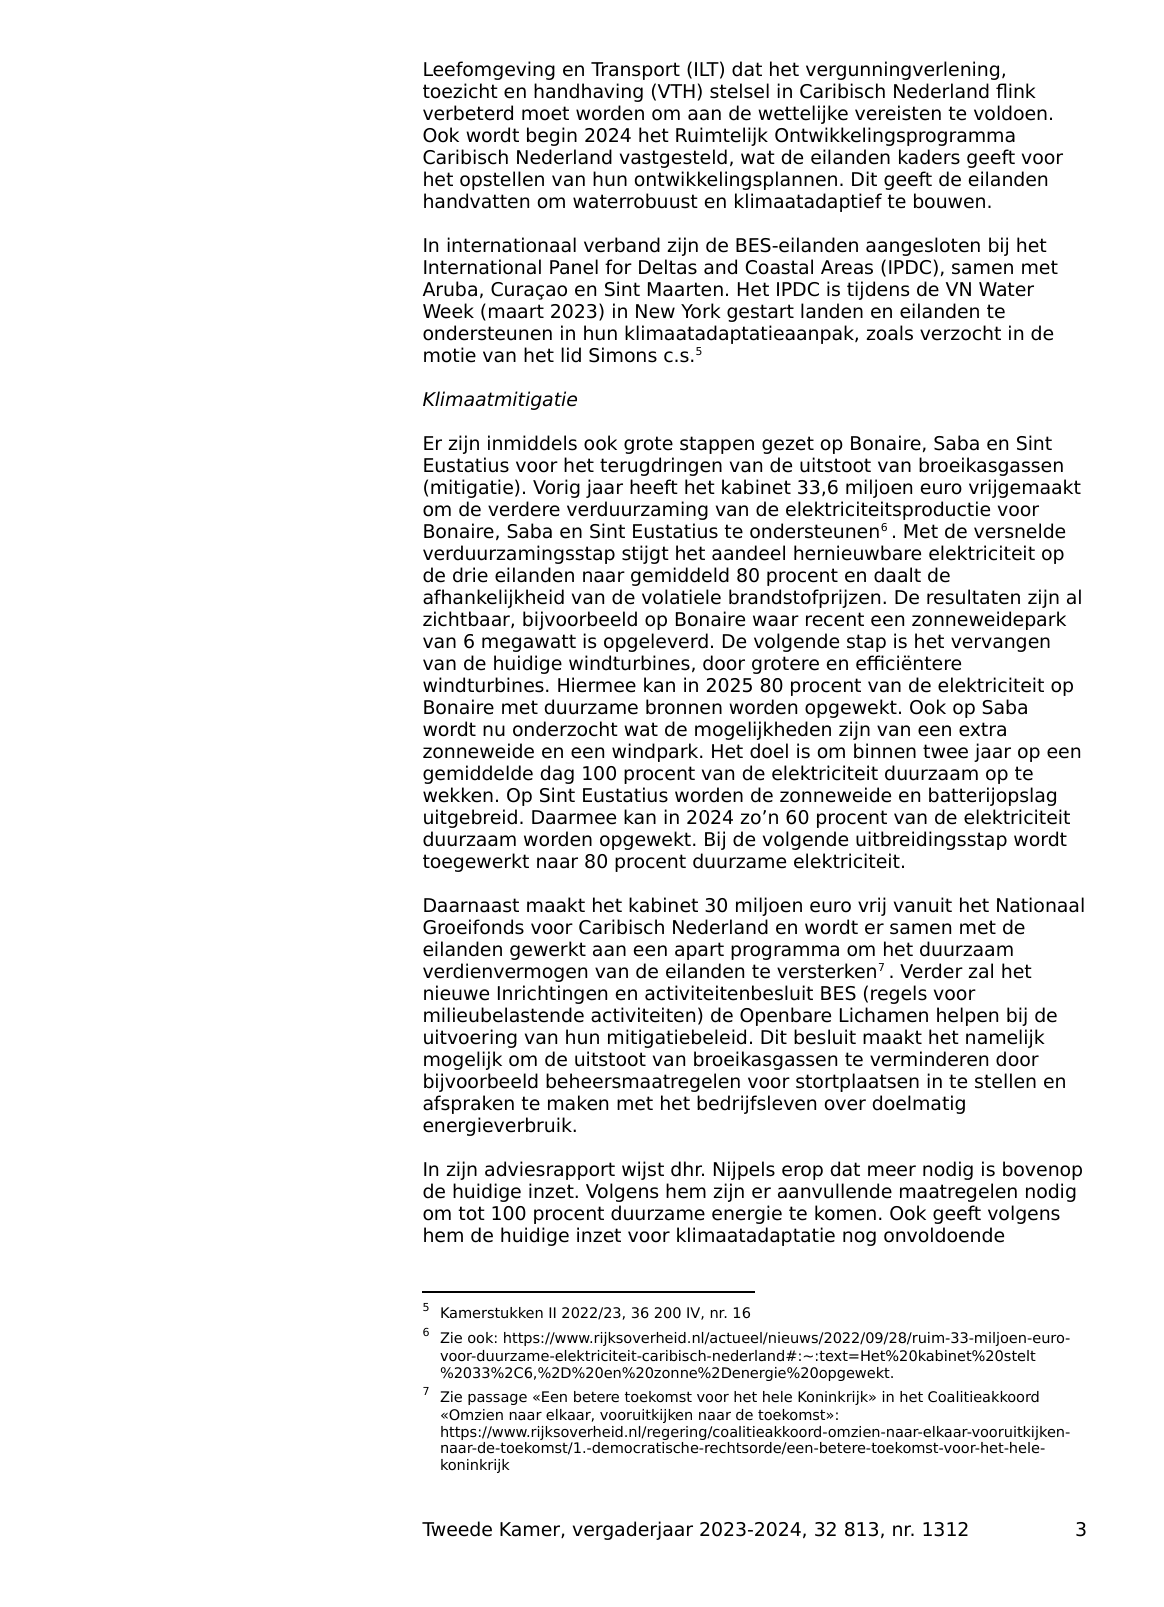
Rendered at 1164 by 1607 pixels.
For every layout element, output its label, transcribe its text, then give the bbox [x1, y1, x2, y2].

text Zie ook: https://www.rijksoverheid.nl/actueel/nieuws/2022/09/28/ruim-33-miljoen-euro-voor-duurzame-elektriciteit-caribisch-nederland#:~:text=Het%20kabinet%20stelt%2033%2C6,%2D%20en%20zonne%2Denergie%20opgewekt. [422, 1326, 1087, 1382]
subtitle Klimaatmitigatie [422, 389, 1087, 411]
text Daarnaast maakt het kabinet 30 miljoen euro vrij vanuit het Nationaal Groeifonds voor Caribisch Nederland en wordt er samen met de eilanden gewerkt aan een apart programma om het duurzaam verdienvermogen van de eilanden te versterken. Verder zal het nieuwe Inrichtingen en activiteitenbesluit BES (regels voor milieubelastende activiteiten) de Openbare Lichamen helpen bij de uitvoering van hun mitigatiebeleid. Dit besluit maakt het namelijk mogelijk om de uitstoot van broeikasgassen te verminderen door bijvoorbeeld beheersmaatregelen voor stortplaatsen in te stellen en afspraken te maken met het bedrijfsleven over doelmatig energieverbruik. [422, 895, 1087, 1137]
text Zie passage «Een betere toekomst voor het hele Koninkrijk» in het Coalitieakkoord «Omzien naar elkaar, vooruitkijken naar de toekomst»: https://www.rijksoverheid.nl/regering/coalitieakkoord-omzien-naar-elkaar-vooruitkijken-naar-de-toekomst/1.-democratische-rechtsorde/een-betere-toekomst-voor-het-hele-koninkrijk [422, 1385, 1087, 1474]
text Er zijn inmiddels ook grote stappen gezet op Bonaire, Saba en Sint Eustatius voor het terugdringen van de uitstoot van broeikasgassen (mitigatie). Vorig jaar heeft het kabinet 33,6 miljoen euro vrijgemaakt om de verdere verduurzaming van de elektriciteitsproductie voor Bonaire, Saba en Sint Eustatius te ondersteunen. Met de versnelde verduurzamingsstap stijgt het aandeel hernieuwbare elektriciteit op de drie eilanden naar gemiddeld 80 procent en daalt de afhankelijkheid van de volatiele brandstofprijzen. De resultaten zijn al zichtbaar, bijvoorbeeld op Bonaire waar recent een zonneweidepark van 6 megawatt is opgeleverd. De volgende stap is het vervangen van de huidige windturbines, door grotere en efficiëntere windturbines. Hiermee kan in 2025 80 procent van de elektriciteit op Bonaire met duurzame bronnen worden opgewekt. Ook op Saba wordt nu onderzocht wat de mogelijkheden zijn van een extra zonneweide en een windpark. Het doel is om binnen twee jaar op een gemiddelde dag 100 procent van de elektriciteit duurzaam op te wekken. Op Sint Eustatius worden de zonneweide en batterijopslag uitgebreid. Daarmee kan in 2024 zo’n 60 procent van de elektriciteit duurzaam worden opgewekt. Bij de volgende uitbreidingsstap wordt toegewerkt naar 80 procent duurzame elektriciteit. [422, 433, 1087, 873]
text In zijn adviesrapport wijst dhr. Nijpels erop dat meer nodig is bovenop de huidige inzet. Volgens hem zijn er aanvullende maatregelen nodig om tot 100 procent duurzame energie te komen. Ook geeft volgens hem de huidige inzet voor klimaatadaptatie nog onvoldoende [422, 1159, 1087, 1247]
text In internationaal verband zijn de BES-eilanden aangesloten bij het International Panel for Deltas and Coastal Areas (IPDC), samen met Aruba, Curaçao en Sint Maarten. Het IPDC is tijdens de VN Water Week (maart 2023) in New York gestart landen en eilanden te ondersteunen in hun klimaatadaptatieaanpak, zoals verzocht in de motie van het lid Simons c.s. [422, 235, 1087, 367]
text Leefomgeving en Transport (ILT) dat het vergunningverlening, toezicht en handhaving (VTH) stelsel in Caribisch Nederland flink verbeterd moet worden om aan de wettelijke vereisten te voldoen. Ook wordt begin 2024 het Ruimtelijk Ontwikkelingsprogramma Caribisch Nederland vastgesteld, wat de eilanden kaders geeft voor het opstellen van hun ontwikkelingsplannen. Dit geeft de eilanden handvatten om waterrobuust en klimaatadaptief te bouwen. [422, 59, 1087, 213]
text Kamerstukken II 2022/23, 36 200 IV, nr. 16 [422, 1301, 1087, 1323]
